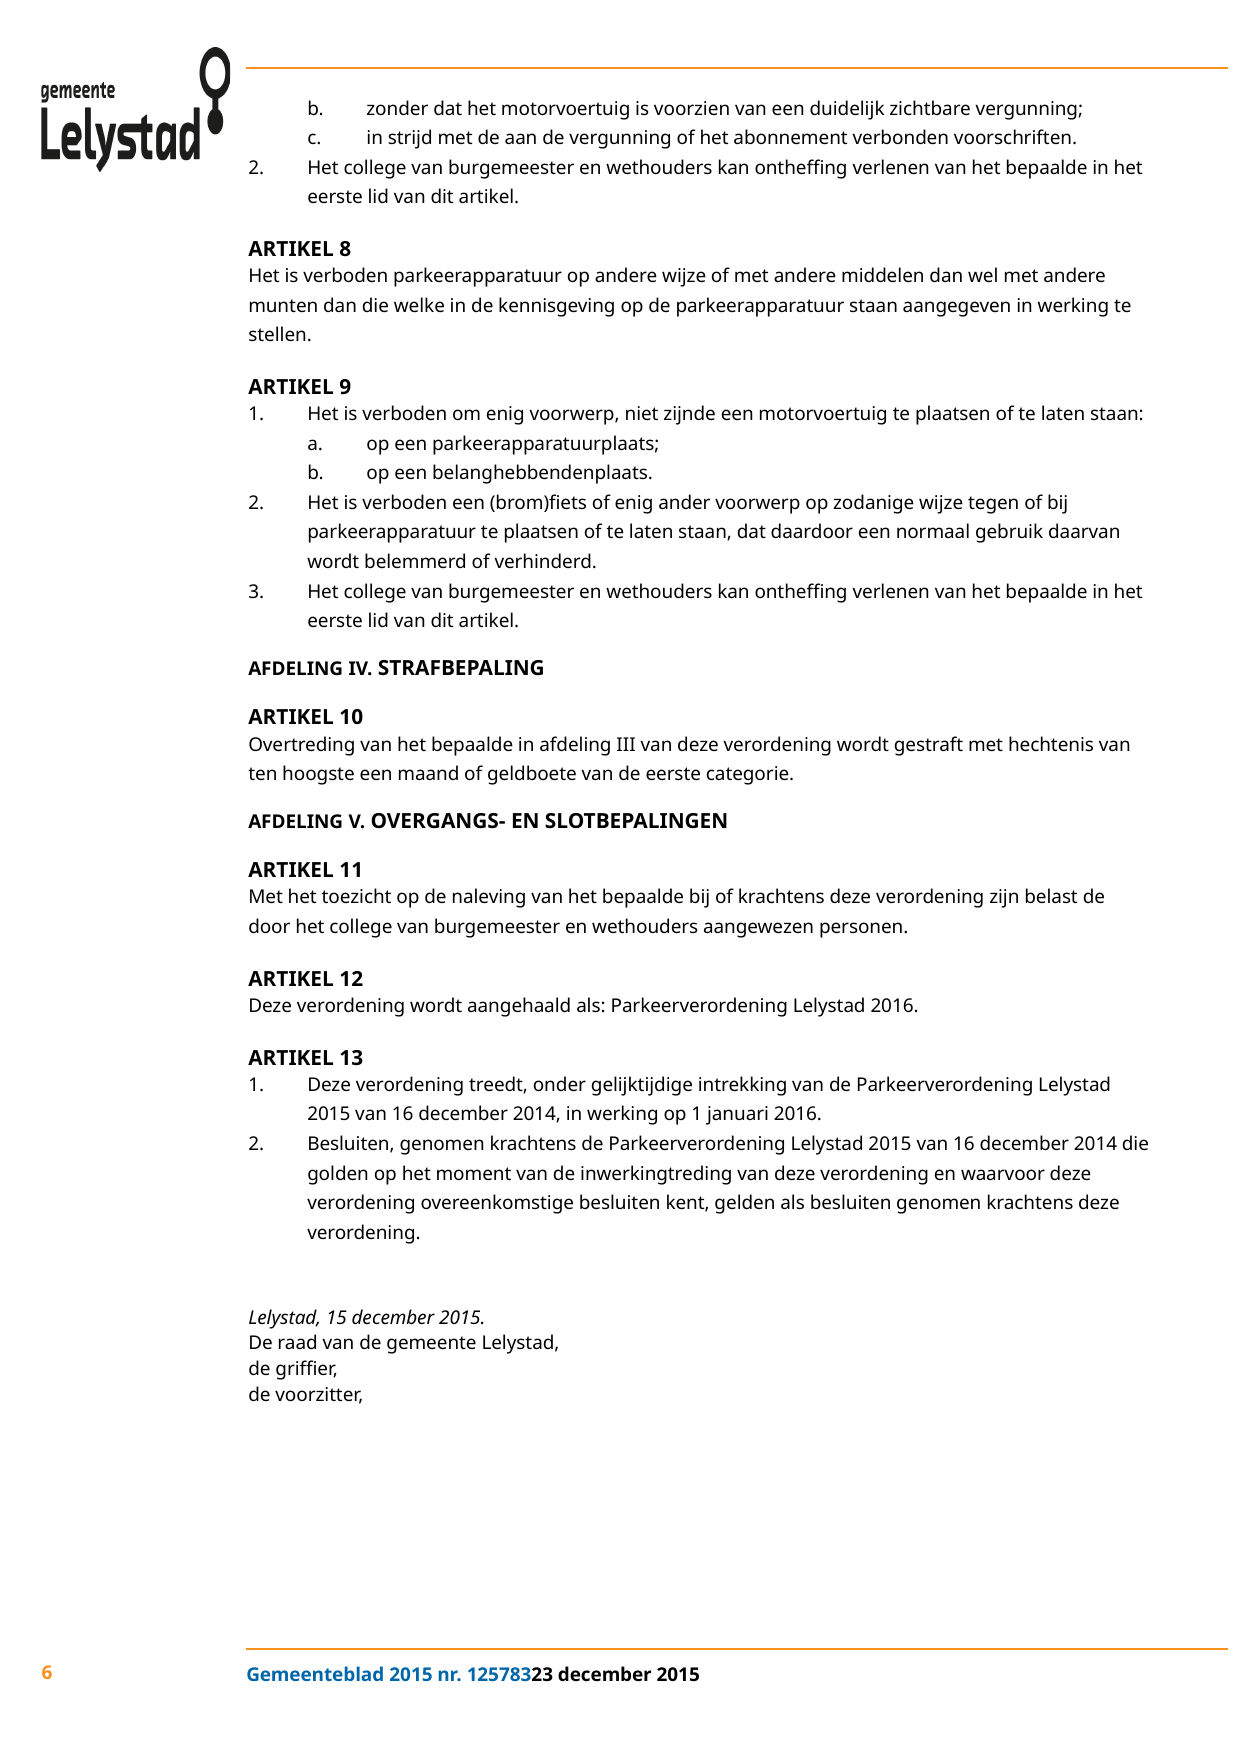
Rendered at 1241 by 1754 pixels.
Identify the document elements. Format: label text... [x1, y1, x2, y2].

list Het is verboden een (brom)fiets of enig ander voorwerp op zodanige wijze tegen of bij parkeerapparatuur te plaatsen of te laten staan, dat daardoor een normaal gebruik daarvan wordt belemmerd of verhinderd. [248, 489, 1152, 574]
text ARTIKEL 9 [248, 372, 1152, 400]
text Overtreding van het bepaalde in afdeling III van deze verordening wordt gestraft met hechtenis van ten hoogste een maand of geldboete van de eerste categorie. [248, 731, 1152, 786]
text ARTIKEL 11 [248, 855, 1152, 884]
text de griffier, [248, 1355, 1152, 1381]
text de voorzitter, [248, 1381, 1152, 1407]
text Met het toezicht op de naleving van het bepaalde bij of krachtens deze verordening zijn belast de door het college van burgemeester en wethouders aangewezen personen. [248, 884, 1152, 939]
list Het college van burgemeester en wethouders kan ontheffing verlenen van het bepaalde in het eerste lid van dit artikel. [248, 578, 1152, 633]
text AFDELING IV. STRAFBEPALING [248, 653, 1152, 682]
picture [41, 47, 231, 172]
list Het is verboden om enig voorwerp, niet zijnde een motorvoertuig te plaatsen of te laten staan: [248, 400, 1152, 426]
list Deze verordening treedt, onder gelijktijdige intrekking van de Parkeerverordening Lelystad 2015 van 16 december 2014, in werking op 1 januari 2016. [248, 1071, 1152, 1126]
text AFDELING V. OVERGANGS- EN SLOTBEPALINGEN [248, 806, 1152, 834]
text Lelystad, 15 december 2015. [248, 1304, 1152, 1329]
list Het college van burgemeester en wethouders kan ontheffing verlenen van het bepaalde in het eerste lid van dit artikel. [248, 154, 1152, 209]
list zonder dat het motorvoertuig is voorzien van een duidelijk zichtbare vergunning; [307, 95, 1152, 121]
text Deze verordening wordt aangehaald als: Parkeerverordening Lelystad 2016. [248, 992, 1152, 1018]
text ARTIKEL 8 [248, 234, 1152, 262]
text ARTIKEL 13 [248, 1043, 1152, 1071]
text De raad van de gemeente Lelystad, [248, 1329, 1152, 1355]
list in strijd met de aan de vergunning of het abonnement verbonden voorschriften. [307, 124, 1152, 150]
text ARTIKEL 10 [248, 702, 1152, 731]
text Het is verboden parkeerapparatuur op andere wijze of met andere middelen dan wel met andere munten dan die welke in de kennisgeving op de parkeerapparatuur staan aangegeven in werking te stellen. [248, 262, 1152, 347]
list op een belanghebbendenplaats. [307, 459, 1152, 485]
text ARTIKEL 12 [248, 964, 1152, 992]
list op een parkeerapparatuurplaats; [307, 430, 1152, 456]
list Besluiten, genomen krachtens de Parkeerverordening Lelystad 2015 van 16 december 2014 die golden op het moment van de inwerkingtreding van deze verordening en waarvoor deze verordening overeenkomstige besluiten kent, gelden als besluiten genomen krachtens deze verordening. [248, 1130, 1152, 1245]
